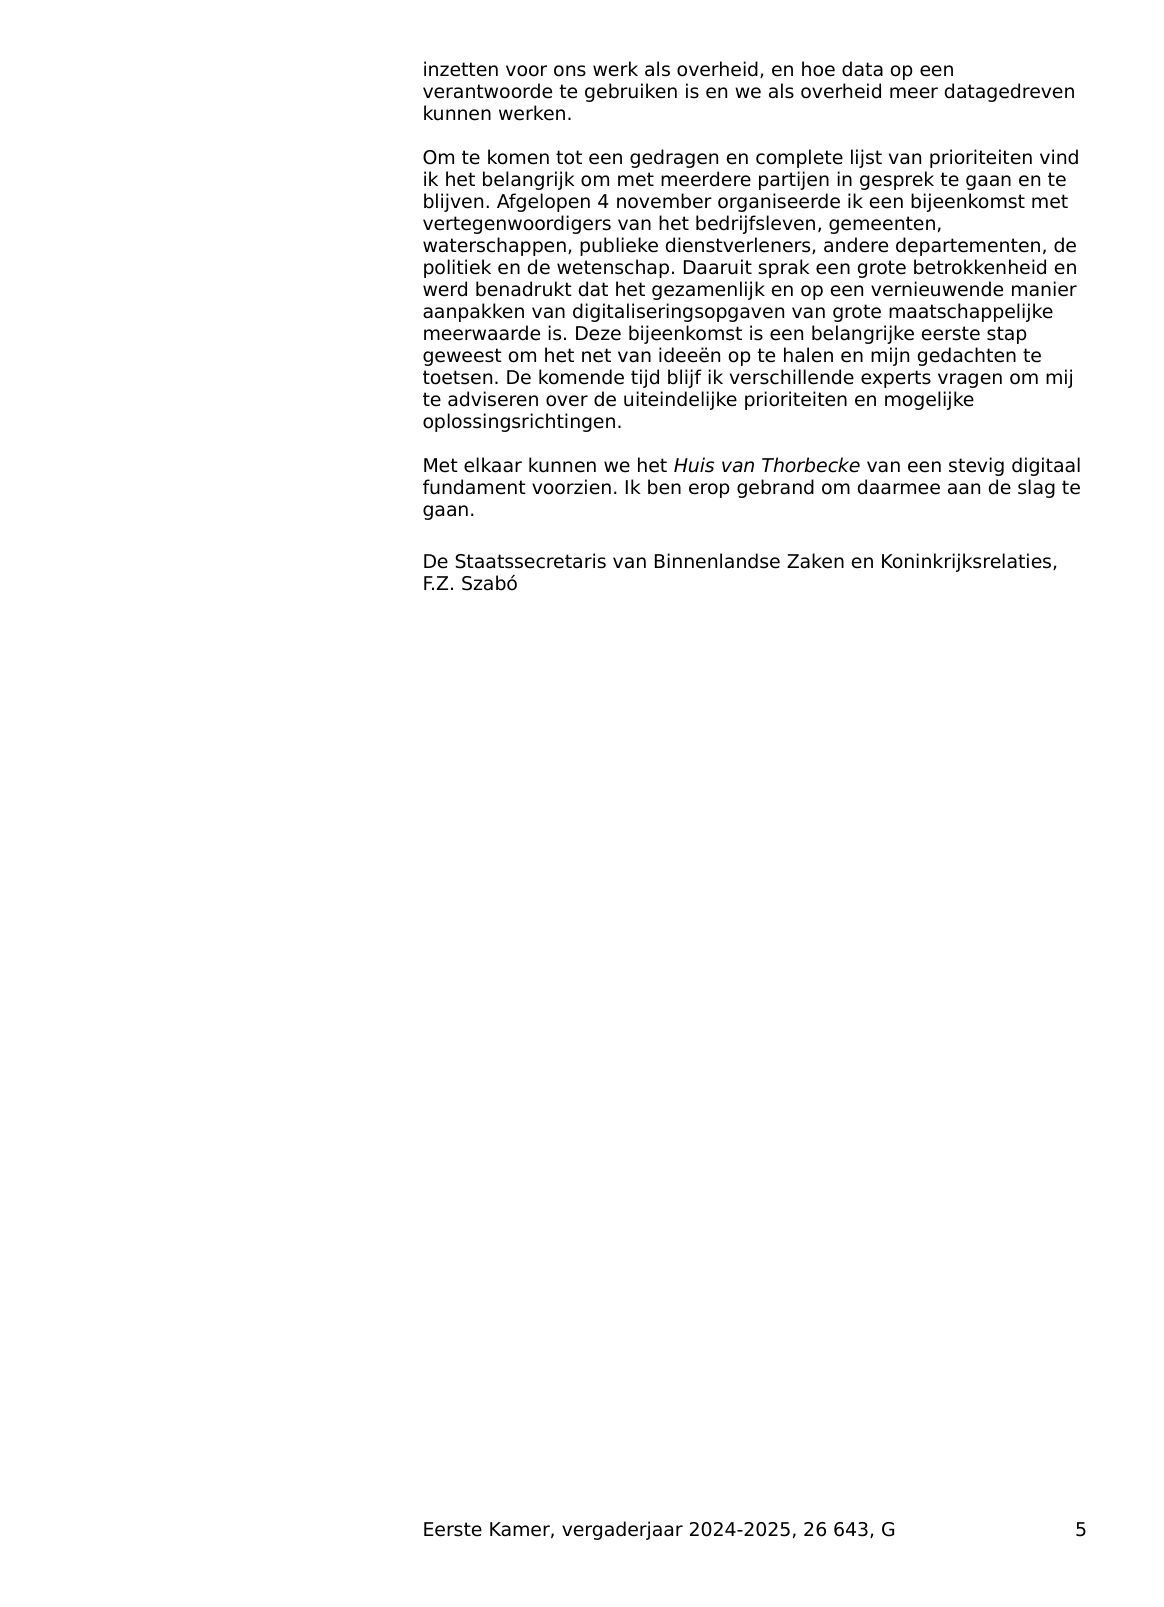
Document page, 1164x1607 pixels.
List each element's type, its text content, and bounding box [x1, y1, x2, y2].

text Met elkaar kunnen we het Huis van Thorbecke van een stevig digitaal fundament voorzien. Ik ben erop gebrand om daarmee aan de slag te gaan. [422, 455, 1087, 521]
text De Staatssecretaris van Binnenlandse Zaken en Koninkrijksrelaties, F.Z. Szabó [422, 551, 1087, 595]
text Om te komen tot een gedragen en complete lijst van prioriteiten vind ik het belangrijk om met meerdere partijen in gesprek te gaan en te blijven. Afgelopen 4 november organiseerde ik een bijeenkomst met vertegenwoordigers van het bedrijfsleven, gemeenten, waterschappen, publieke dienstverleners, andere departementen, de politiek en de wetenschap. Daaruit sprak een grote betrokkenheid en werd benadrukt dat het gezamenlijk en op een vernieuwende manier aanpakken van digitaliseringsopgaven van grote maatschappelijke meerwaarde is. Deze bijeenkomst is een belangrijke eerste stap geweest om het net van ideeën op te halen en mijn gedachten te toetsen. De komende tijd blijf ik verschillende experts vragen om mij te adviseren over de uiteindelijke prioriteiten en mogelijke oplossingsrichtingen. [422, 147, 1087, 433]
text inzetten voor ons werk als overheid, en hoe data op een verantwoorde te gebruiken is en we als overheid meer datagedreven kunnen werken. [422, 59, 1087, 125]
